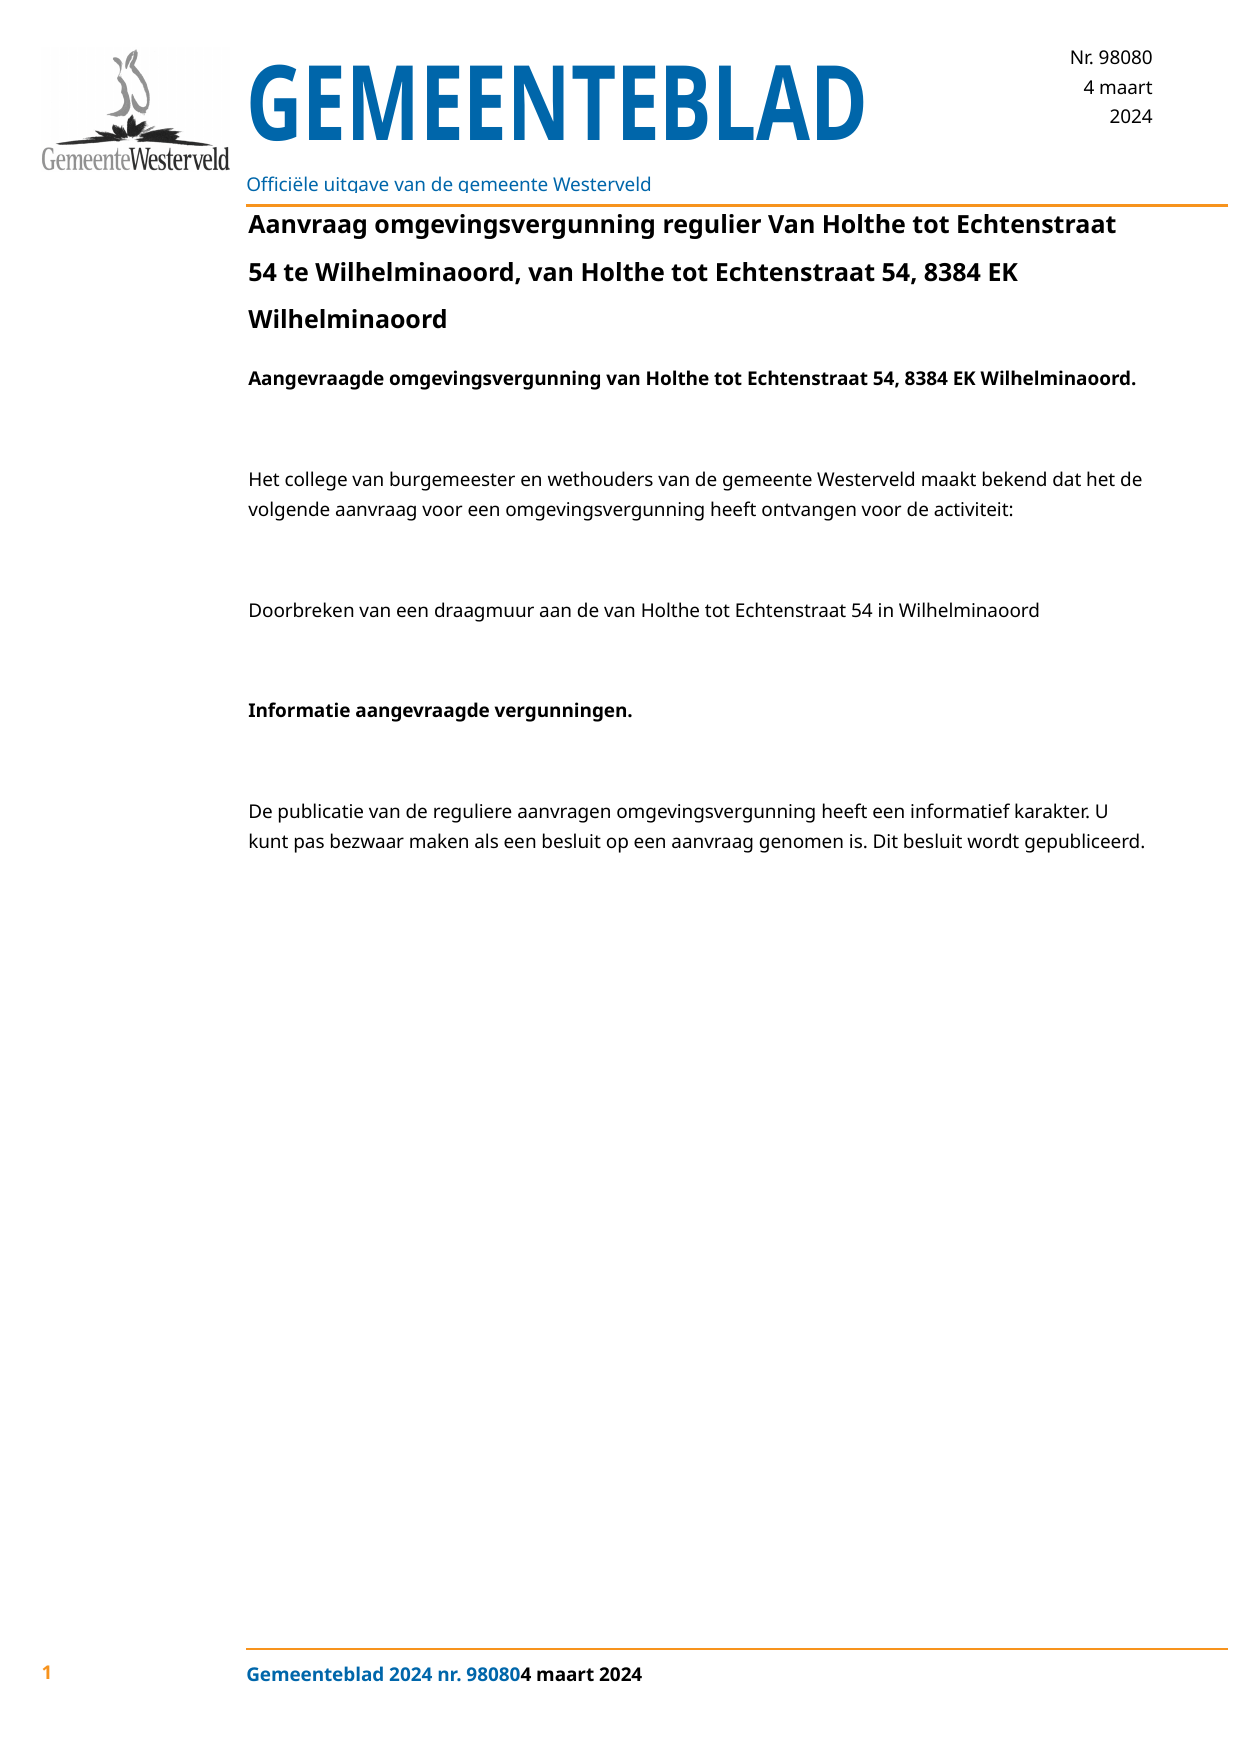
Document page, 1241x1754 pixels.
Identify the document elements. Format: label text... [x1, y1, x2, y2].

text Doorbreken van een draagmuur aan de van Holthe tot Echtenstraat 54 in Wilhelminaoord [248, 597, 1152, 622]
text Het college van burgemeester en wethouders van de gemeente Westerveld maakt bekend dat het de volgende aanvraag voor een omgevingsvergunning heeft ontvangen voor de activiteit: [248, 466, 1152, 522]
text Aanvraag omgevingsvergunning regulier Van Holthe tot Echtenstraat 54 te Wilhelminaoord, van Holthe tot Echtenstraat 54, 8384 EK Wilhelminaoord [248, 207, 1152, 336]
text Informatie aangevraagde vergunningen. [248, 698, 1152, 723]
text Aangevraagde omgevingsvergunning van Holthe tot Echtenstraat 54, 8384 EK Wilhelminaoord. [248, 366, 1152, 391]
text De publicatie van de reguliere aanvragen omgevingsvergunning heeft een informatief karakter. U kunt pas bezwaar maken als een besluit op een aanvraag genomen is. Dit besluit wordt gepubliceerd. [248, 798, 1152, 854]
picture [41, 47, 231, 172]
